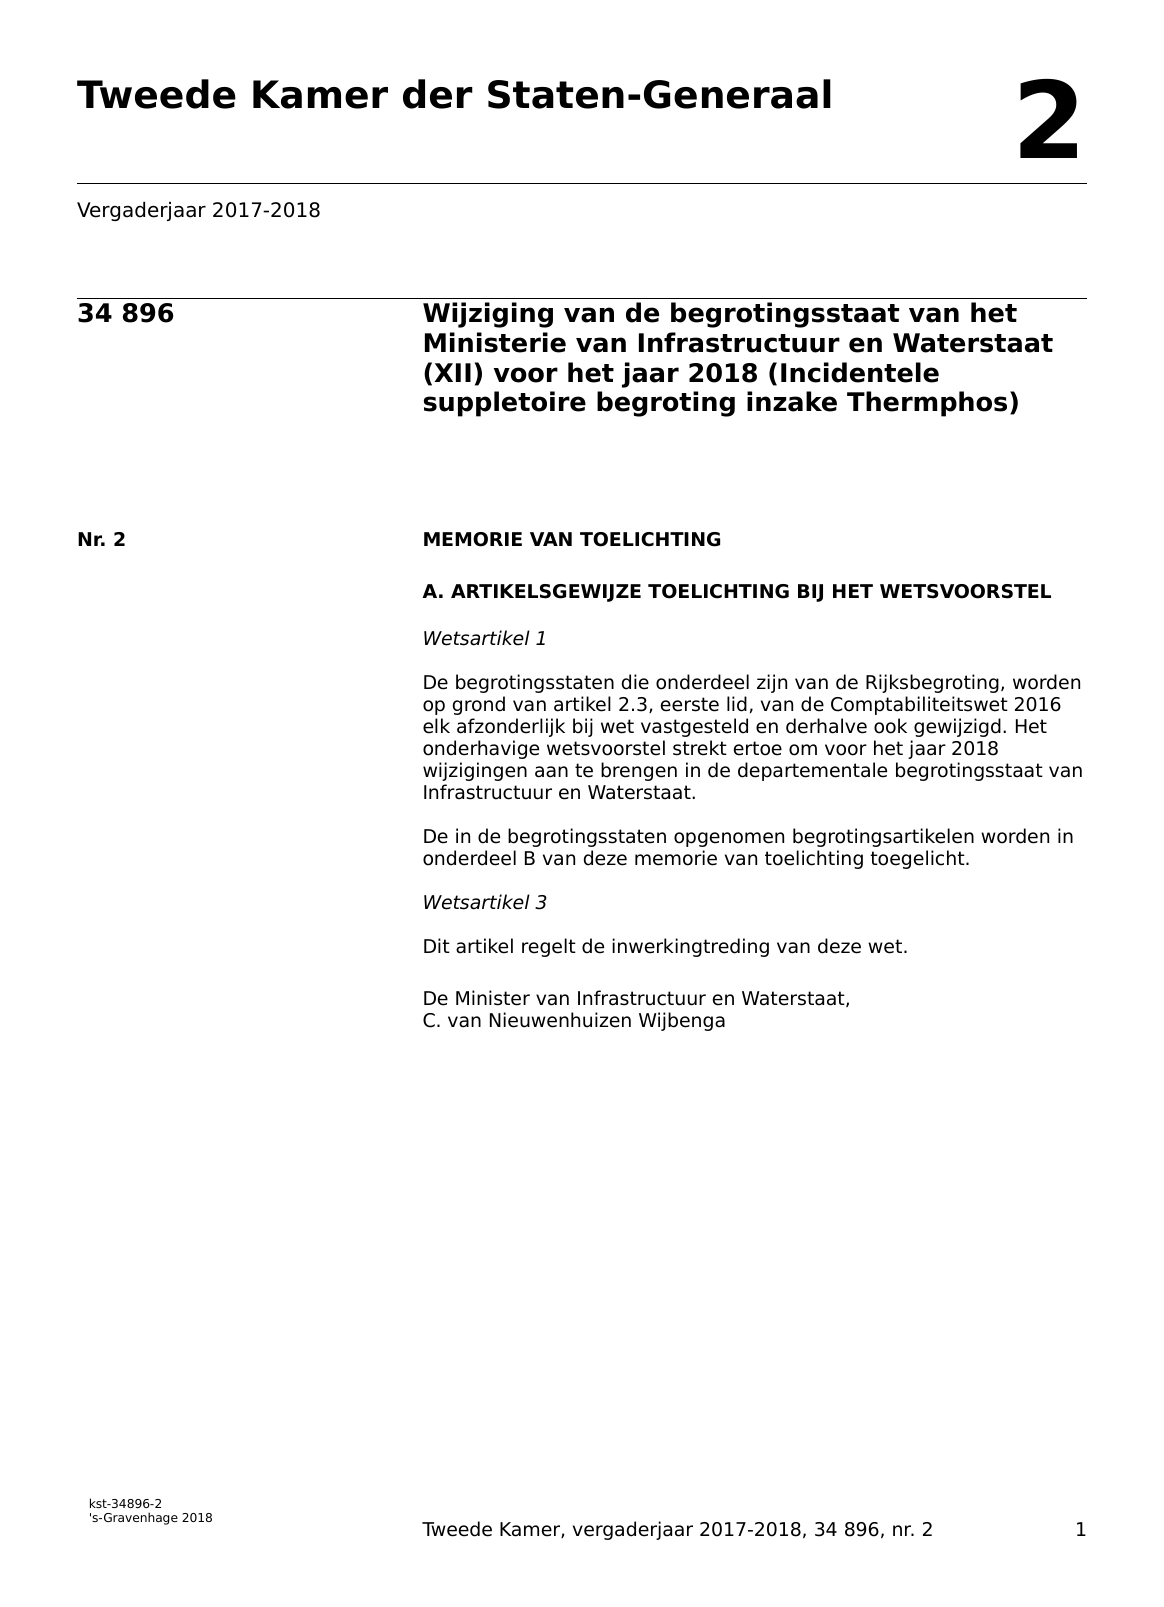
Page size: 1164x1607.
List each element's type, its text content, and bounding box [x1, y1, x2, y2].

text De begrotingsstaten die onderdeel zijn van de Rijksbegroting, worden op grond van artikel 2.3, eerste lid, van de Comptabiliteitswet 2016 elk afzonderlijk bij wet vastgesteld en derhalve ook gewijzigd. Het onderhavige wetsvoorstel strekt ertoe om voor het jaar 2018 wijzigingen aan te brengen in de departementale begrotingsstaat van Infrastructuur en Waterstaat. [422, 672, 1087, 804]
text 's-Gravenhage 2018 [88, 1511, 323, 1525]
table_header 2 [886, 59, 1087, 183]
text De in de begrotingsstaten opgenomen begrotingsartikelen worden in onderdeel B van deze memorie van toelichting toegelicht. [422, 826, 1087, 870]
subtitle 34 896 Wijziging van de begrotingsstaat van het Ministerie van Infrastructuur en Waterstaat (XII) voor het jaar 2018 (Incidentele suppletoire begroting inzake Thermphos) [77, 299, 1087, 418]
subtitle Wetsartikel 3 [422, 892, 1087, 914]
text De Minister van Infrastructuur en Waterstaat, C. van Nieuwenhuizen Wijbenga [422, 988, 1087, 1032]
subtitle Nr. 2 MEMORIE VAN TOELICHTING [77, 529, 1087, 551]
subtitle A. ARTIKELSGEWIJZE TOELICHTING BIJ HET WETSVOORSTEL [422, 581, 1087, 603]
text kst-34896-2 [88, 1497, 323, 1511]
table_cell Vergaderjaar 2017-2018 [77, 184, 1087, 298]
subtitle Wetsartikel 1 [422, 628, 1087, 650]
text Dit artikel regelt de inwerkingtreding van deze wet. [422, 936, 1087, 958]
table_header Tweede Kamer der Staten-Generaal [77, 59, 886, 183]
